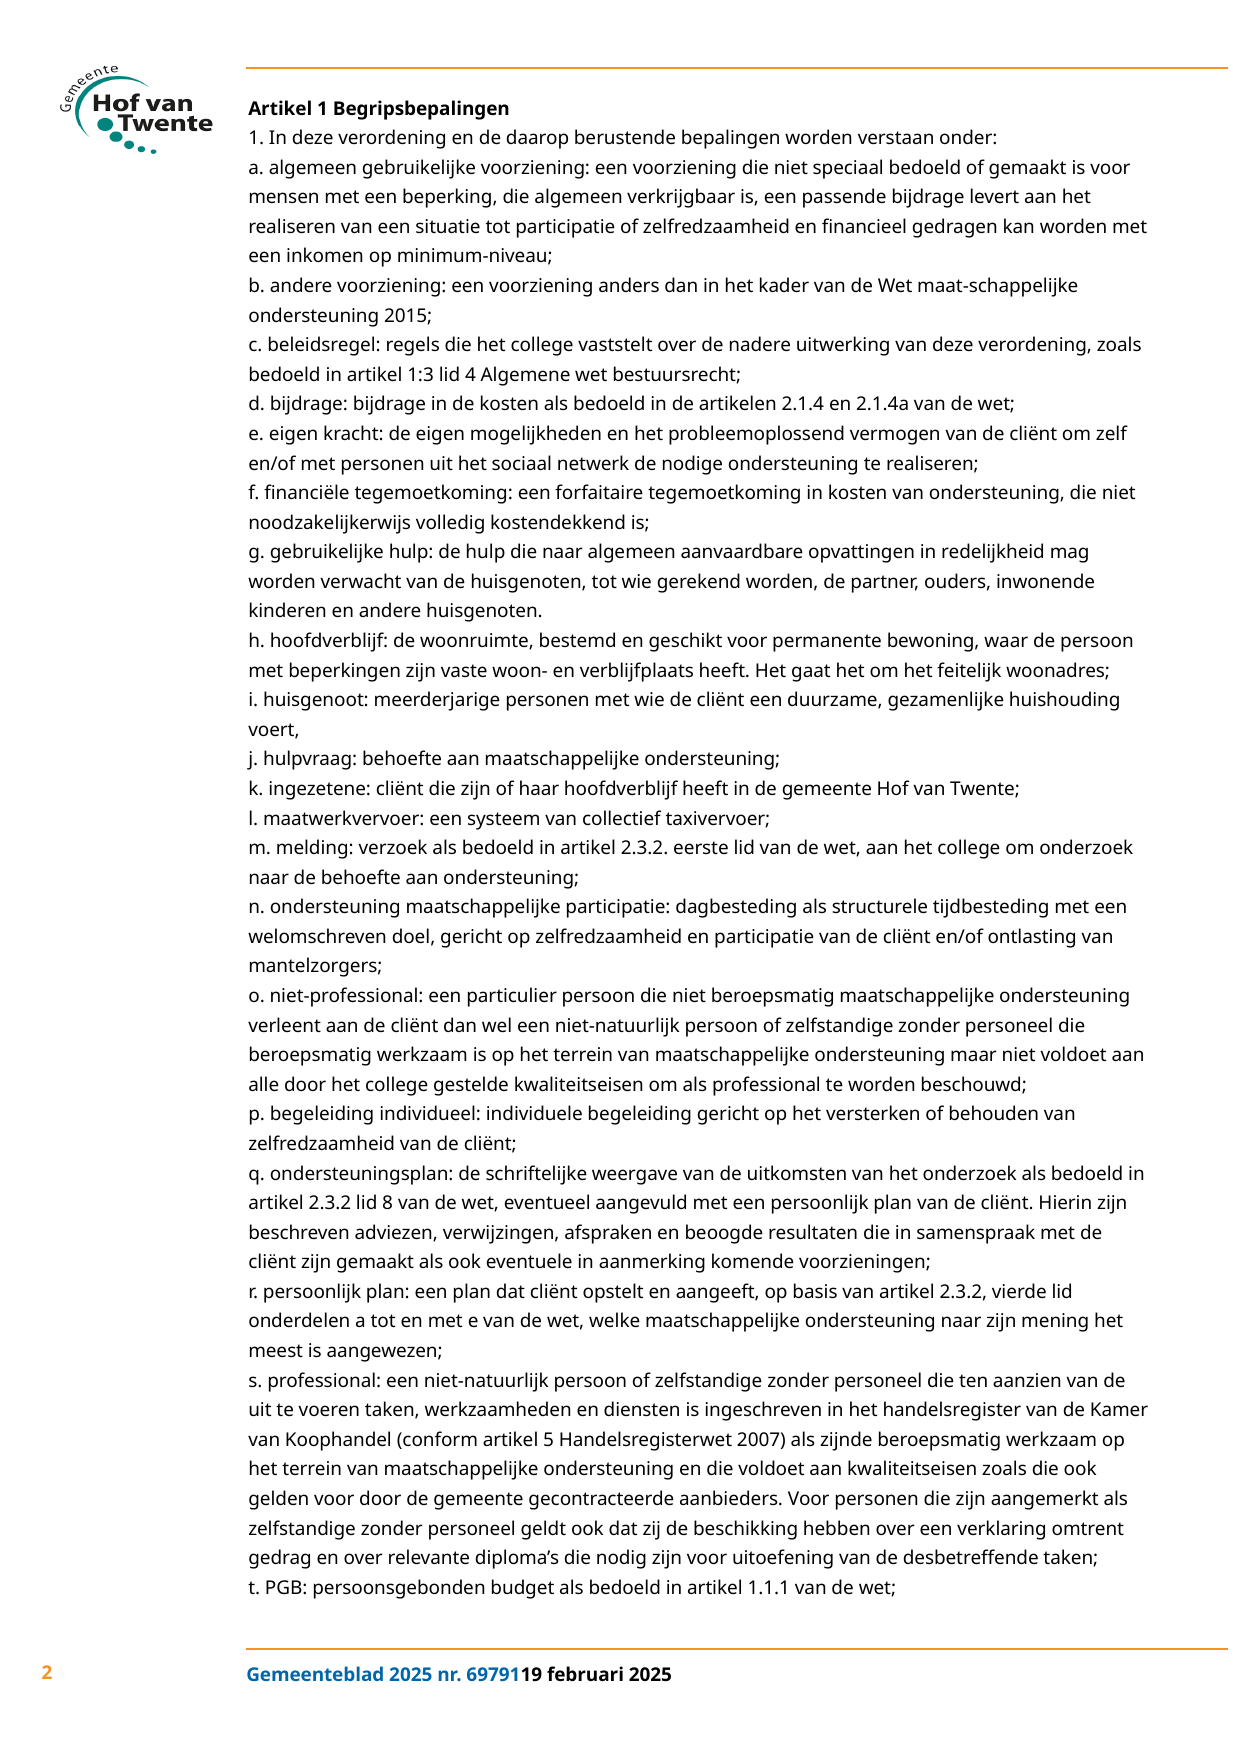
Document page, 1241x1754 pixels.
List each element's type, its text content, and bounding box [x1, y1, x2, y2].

text m. melding: verzoek als bedoeld in artikel 2.3.2. eerste lid van de wet, aan het college om onderzoek naar de behoefte aan ondersteuning; [248, 834, 1152, 890]
text i. huisgenoot: meerderjarige personen met wie de cliënt een duurzame, gezamenlijke huishouding voert, [248, 686, 1152, 742]
text g. gebruikelijke hulp: de hulp die naar algemeen aanvaardbare opvattingen in redelijkheid mag worden verwacht van de huisgenoten, tot wie gerekend worden, de partner, ouders, inwonende kinderen en andere huisgenoten. [248, 538, 1152, 623]
text d. bijdrage: bijdrage in de kosten als bedoeld in de artikelen 2.1.4 en 2.1.4a van de wet; [248, 391, 1152, 416]
text t. PGB: persoonsgebonden budget als bedoeld in artikel 1.1.1 van de wet; [248, 1574, 1152, 1600]
text q. ondersteuningsplan: de schriftelijke weergave van de uitkomsten van het onderzoek als bedoeld in artikel 2.3.2 lid 8 van de wet, eventueel aangevuld met een persoonlijk plan van de cliënt. Hierin zijn beschreven adviezen, verwijzingen, afspraken en beoogde resultaten die in samenspraak met de cliënt zijn gemaakt als ook eventuele in aanmerking komende voorzieningen; [248, 1160, 1152, 1274]
text p. begeleiding individueel: individuele begeleiding gericht op het versterken of behouden van zelfredzaamheid van de cliënt; [248, 1101, 1152, 1156]
text 1. In deze verordening en de daarop berustende bepalingen worden verstaan onder: [248, 124, 1152, 150]
text s. professional: een niet-natuurlijk persoon of zelfstandige zonder personeel die ten aanzien van de uit te voeren taken, werkzaamheden en diensten is ingeschreven in het handelsregister van de Kamer van Koophandel (conform artikel 5 Handelsregisterwet 2007) als zijnde beroepsmatig werkzaam op het terrein van maatschappelijke ondersteuning en die voldoet aan kwaliteitseisen zoals die ook gelden voor door de gemeente gecontracteerde aanbieders. Voor personen die zijn aangemerkt als zelfstandige zonder personeel geldt ook dat zij de beschikking hebben over een verklaring omtrent gedrag en over relevante diploma’s die nodig zijn voor uitoefening van de desbetreffende taken; [248, 1367, 1152, 1570]
text a. algemeen gebruikelijke voorziening: een voorziening die niet speciaal bedoeld of gemaakt is voor mensen met een beperking, die algemeen verkrijgbaar is, een passende bijdrage levert aan het realiseren van een situatie tot participatie of zelfredzaamheid en financieel gedragen kan worden met een inkomen op minimum-niveau; [248, 154, 1152, 268]
text Artikel 1 Begripsbepalingen [248, 95, 1152, 121]
text r. persoonlijk plan: een plan dat cliënt opstelt en aangeeft, op basis van artikel 2.3.2, vierde lid onderdelen a tot en met e van de wet, welke maatschappelijke ondersteuning naar zijn mening het meest is aangewezen; [248, 1278, 1152, 1363]
picture [41, 47, 231, 172]
text n. ondersteuning maatschappelijke participatie: dagbesteding als structurele tijdbesteding met een welomschreven doel, gericht op zelfredzaamheid en participatie van de cliënt en/of ontlasting van mantelzorgers; [248, 893, 1152, 978]
text o. niet-professional: een particulier persoon die niet beroepsmatig maatschappelijke ondersteuning verleent aan de cliënt dan wel een niet-natuurlijk persoon of zelfstandige zonder personeel die beroepsmatig werkzaam is op het terrein van maatschappelijke ondersteuning maar niet voldoet aan alle door het college gestelde kwaliteitseisen om als professional te worden beschouwd; [248, 982, 1152, 1097]
text l. maatwerkvervoer: een systeem van collectief taxivervoer; [248, 805, 1152, 831]
text j. hulpvraag: behoefte aan maatschappelijke ondersteuning; [248, 746, 1152, 771]
text k. ingezetene: cliënt die zijn of haar hoofdverblijf heeft in de gemeente Hof van Twente; [248, 775, 1152, 801]
text c. beleidsregel: regels die het college vaststelt over de nadere uitwerking van deze verordening, zoals bedoeld in artikel 1:3 lid 4 Algemene wet bestuursrecht; [248, 331, 1152, 387]
text f. financiële tegemoetkoming: een forfaitaire tegemoetkoming in kosten van ondersteuning, die niet noodzakelijkerwijs volledig kostendekkend is; [248, 479, 1152, 535]
text h. hoofdverblijf: de woonruimte, bestemd en geschikt voor permanente bewoning, waar de persoon met beperkingen zijn vaste woon- en verblijfplaats heeft. Het gaat het om het feitelijk woonadres; [248, 627, 1152, 683]
text e. eigen kracht: de eigen mogelijkheden en het probleemoplossend vermogen van de cliënt om zelf en/of met personen uit het sociaal netwerk de nodige ondersteuning te realiseren; [248, 420, 1152, 476]
text b. andere voorziening: een voorziening anders dan in het kader van de Wet maat-schappelijke ondersteuning 2015; [248, 272, 1152, 328]
